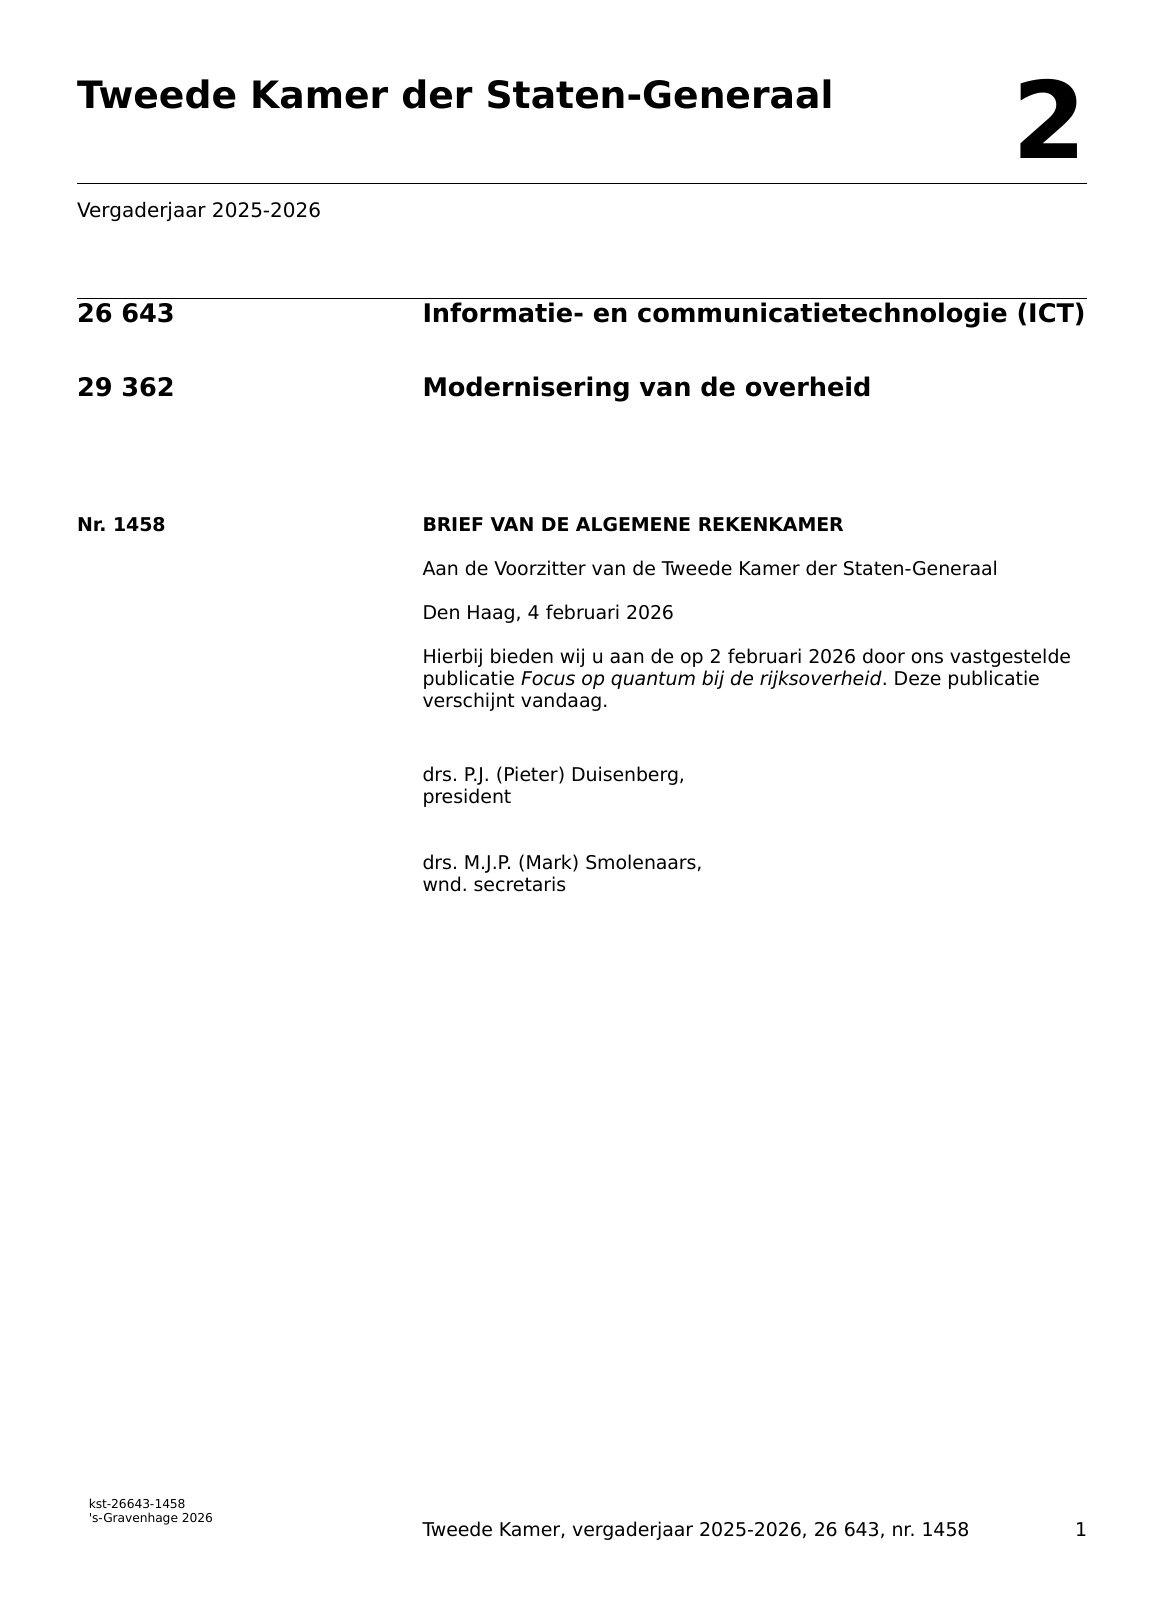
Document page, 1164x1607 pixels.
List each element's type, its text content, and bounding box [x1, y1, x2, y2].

text drs. M.J.P. (Mark) Smolenaars, wnd. secretaris [422, 830, 1087, 896]
table_header Tweede Kamer der Staten-Generaal [77, 59, 886, 183]
table_header 2 [886, 59, 1087, 183]
subtitle Nr. 1458 BRIEF VAN DE ALGEMENE REKENKAMER [77, 514, 1087, 536]
text 's-Gravenhage 2026 [88, 1511, 323, 1525]
text Hierbij bieden wij u aan de op 2 februari 2026 door ons vastgestelde publicatie Focus op quantum bij de rijksoverheid. Deze publicatie verschijnt vandaag. [422, 646, 1087, 712]
text Aan de Voorzitter van de Tweede Kamer der Staten-Generaal [422, 558, 1087, 580]
text kst-26643-1458 [88, 1497, 323, 1511]
subtitle 29 362 Modernisering van de overheid [77, 373, 1087, 403]
table_cell Vergaderjaar 2025-2026 [77, 184, 1087, 298]
text Den Haag, 4 februari 2026 [422, 602, 1087, 624]
subtitle 26 643 Informatie- en communicatietechnologie (ICT) [77, 299, 1087, 329]
text drs. P.J. (Pieter) Duisenberg, president [422, 742, 1087, 808]
